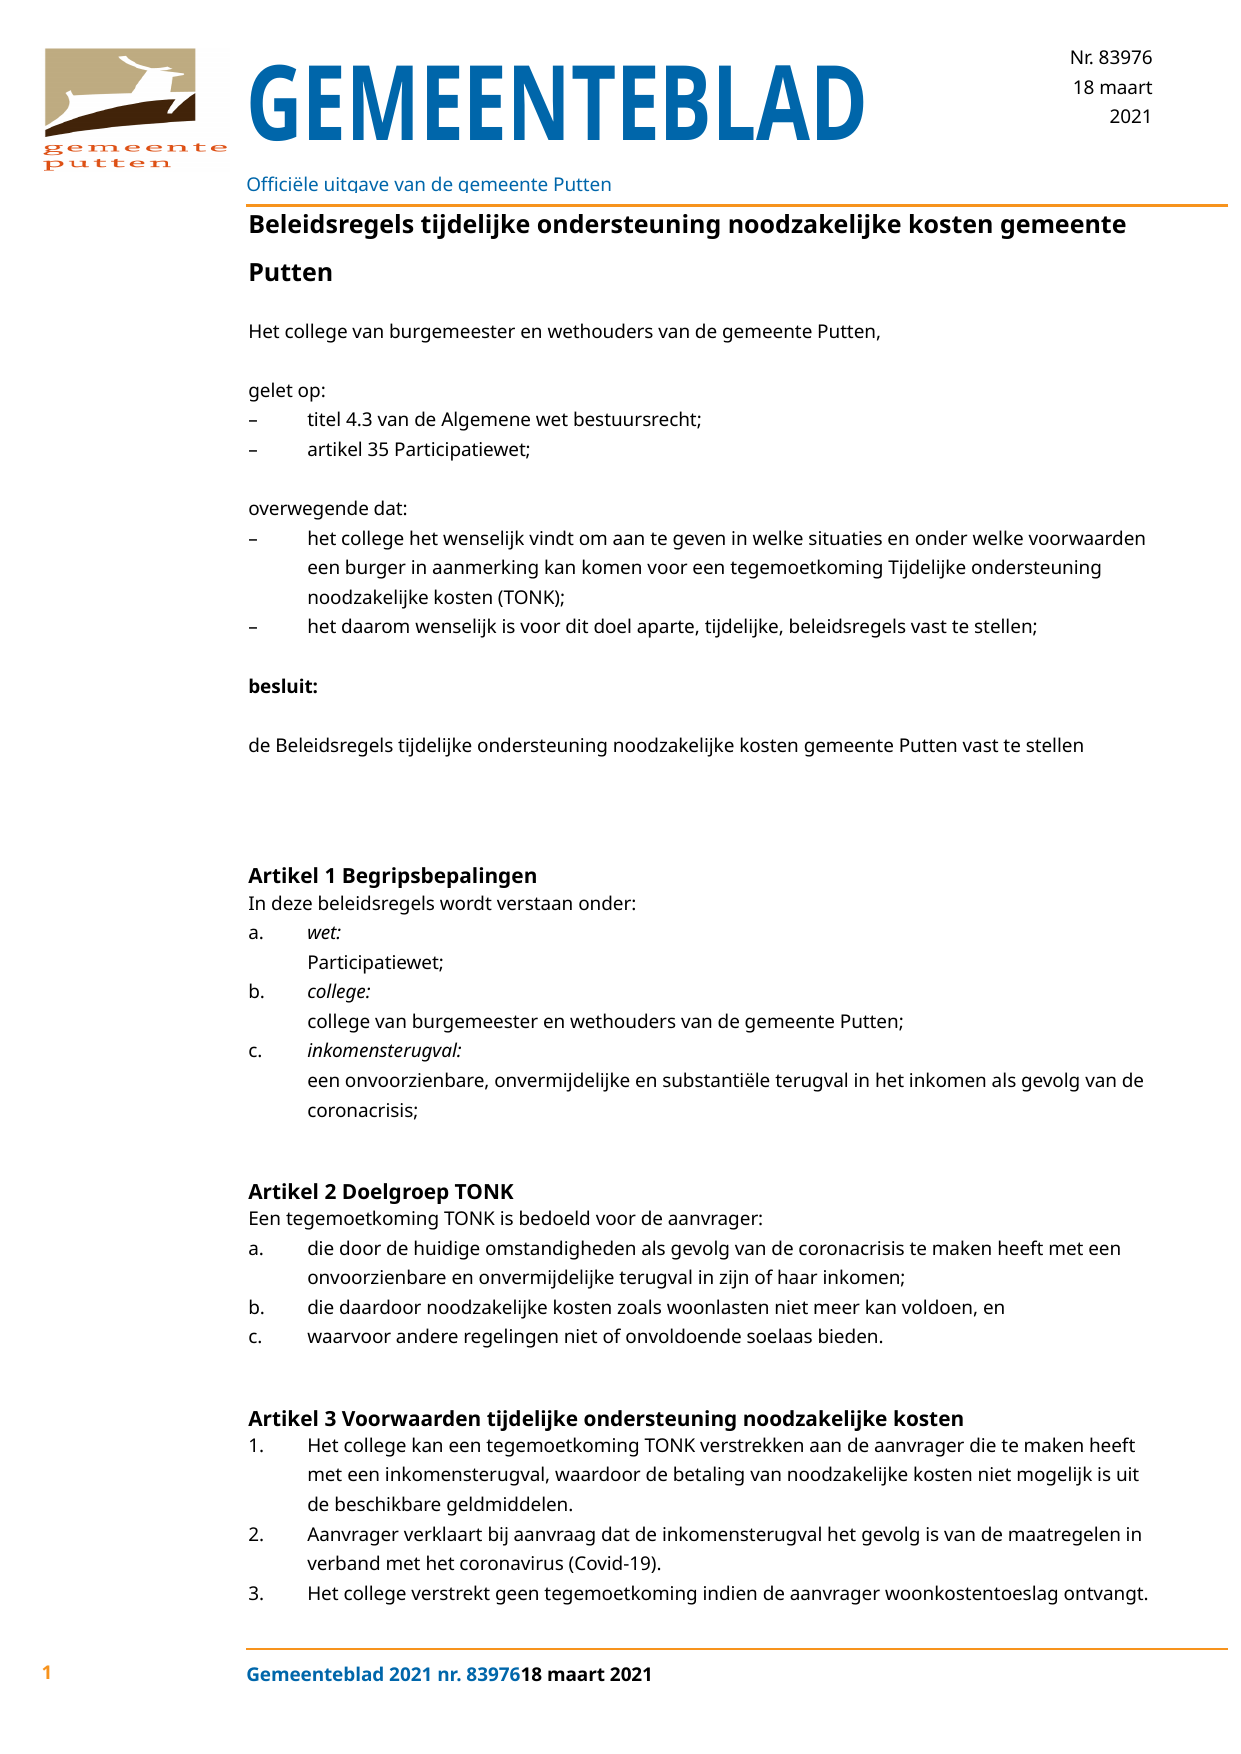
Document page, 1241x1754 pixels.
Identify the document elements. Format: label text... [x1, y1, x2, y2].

list wet: [248, 919, 1152, 945]
text Artikel 1 Begripsbepalingen [248, 861, 1152, 890]
text Het college van burgemeester en wethouders van de gemeente Putten, [248, 318, 1152, 344]
text de Beleidsregels tijdelijke ondersteuning noodzakelijke kosten gemeente Putten vast te stellen [248, 732, 1152, 758]
list die daardoor noodzakelijke kosten zoals woonlasten niet meer kan voldoen, en [248, 1294, 1152, 1320]
text overwegende dat: [248, 495, 1152, 521]
list het college het wenselijk vindt om aan te geven in welke situaties en onder welke voorwaarden een burger in aanmerking kan komen voor een tegemoetkoming Tijdelijke ondersteuning noodzakelijke kosten (TONK); [248, 525, 1152, 610]
list titel 4.3 van de Algemene wet bestuursrecht; [248, 407, 1152, 432]
list artikel 35 Participatiewet; [248, 436, 1152, 462]
list Participatiewet; [248, 949, 1152, 975]
text Een tegemoetkoming TONK is bedoeld voor de aanvrager: [248, 1205, 1152, 1231]
picture [41, 47, 231, 172]
list een onvoorzienbare, onvermijdelijke en substantiële terugval in het inkomen als gevolg van de coronacrisis; [248, 1067, 1152, 1123]
text gelet op: [248, 377, 1152, 403]
list waarvoor andere regelingen niet of onvoldoende soelaas bieden. [248, 1324, 1152, 1349]
text Artikel 2 Doelgroep TONK [248, 1177, 1152, 1205]
text Artikel 3 Voorwaarden tijdelijke ondersteuning noodzakelijke kosten [248, 1404, 1152, 1432]
list het daarom wenselijk is voor dit doel aparte, tijdelijke, beleidsregels vast te stellen; [248, 614, 1152, 639]
list Het college verstrekt geen tegemoetkoming indien de aanvrager woonkostentoeslag ontvangt. [248, 1580, 1152, 1606]
list die door de huidige omstandigheden als gevolg van de coronacrisis te maken heeft met een onvoorzienbare en onvermijdelijke terugval in zijn of haar inkomen; [248, 1235, 1152, 1290]
list college: [248, 978, 1152, 1004]
list college van burgemeester en wethouders van de gemeente Putten; [248, 1008, 1152, 1034]
text In deze beleidsregels wordt verstaan onder: [248, 890, 1152, 916]
list inkomensterugval: [248, 1038, 1152, 1063]
text besluit: [248, 673, 1152, 699]
list Aanvrager verklaart bij aanvraag dat de inkomensterugval het gevolg is van de maatregelen in verband met het coronavirus (Covid-19). [248, 1521, 1152, 1576]
text Beleidsregels tijdelijke ondersteuning noodzakelijke kosten gemeente Putten [248, 207, 1152, 288]
list Het college kan een tegemoetkoming TONK verstrekken aan de aanvrager die te maken heeft met een inkomensterugval, waardoor de betaling van noodzakelijke kosten niet mogelijk is uit de beschikbare geldmiddelen. [248, 1432, 1152, 1517]
